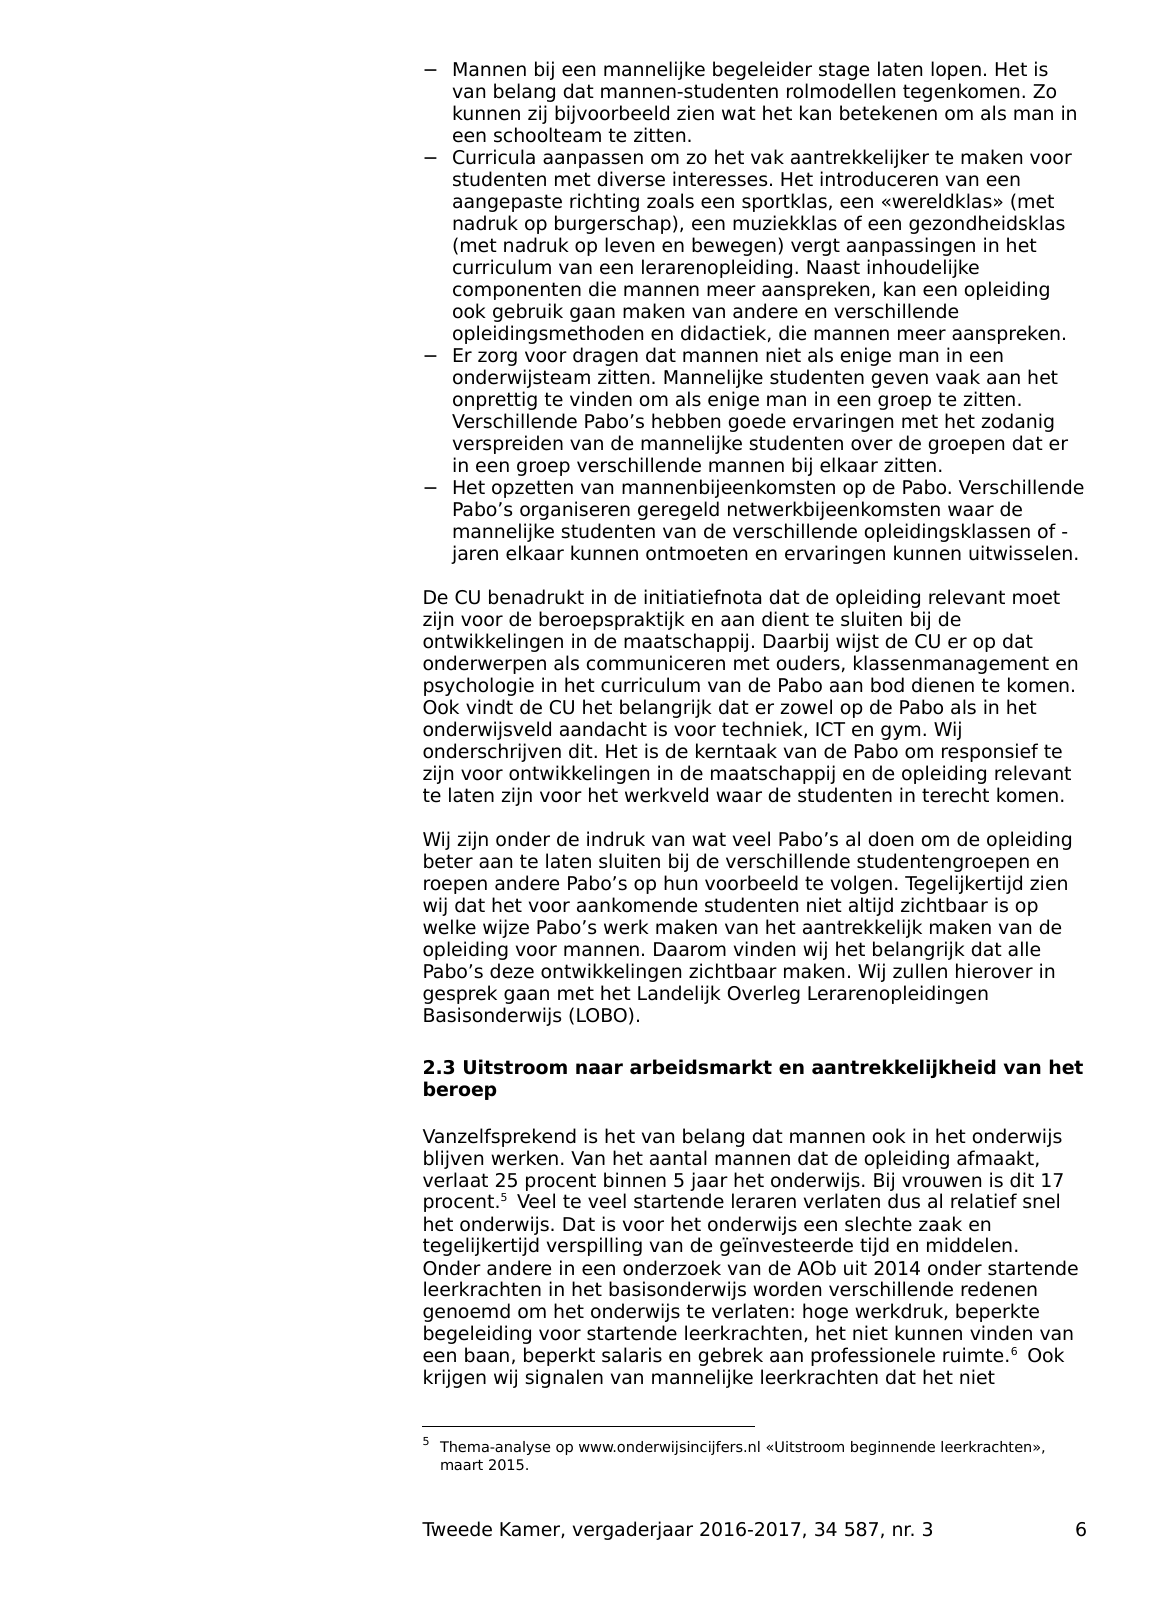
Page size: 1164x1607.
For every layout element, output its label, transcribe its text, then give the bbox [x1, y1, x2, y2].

subtitle 2.3 Uitstroom naar arbeidsmarkt en aantrekkelijkheid van het beroep [422, 1057, 1087, 1101]
text − Curricula aanpassen om zo het vak aantrekkelijker te maken voor studenten met diverse interesses. Het introduceren van een aangepaste richting zoals een sportklas, een «wereldklas» (met nadruk op burgerschap), een muziekklas of een gezondheidsklas (met nadruk op leven en bewegen) vergt aanpassingen in het curriculum van een lerarenopleiding. Naast inhoudelijke componenten die mannen meer aanspreken, kan een opleiding ook gebruik gaan maken van andere en verschillende opleidingsmethoden en didactiek, die mannen meer aanspreken. [422, 147, 1087, 345]
text Wij zijn onder de indruk van wat veel Pabo’s al doen om de opleiding beter aan te laten sluiten bij de verschillende studentengroepen en roepen andere Pabo’s op hun voorbeeld te volgen. Tegelijkertijd zien wij dat het voor aankomende studenten niet altijd zichtbaar is op welke wijze Pabo’s werk maken van het aantrekkelijk maken van de opleiding voor mannen. Daarom vinden wij het belangrijk dat alle Pabo’s deze ontwikkelingen zichtbaar maken. Wij zullen hierover in gesprek gaan met het Landelijk Overleg Lerarenopleidingen Basisonderwijs (LOBO). [422, 829, 1087, 1027]
text Thema-analyse op www.onderwijsincijfers.nl «Uitstroom beginnende leerkrachten», maart 2015. [422, 1435, 1087, 1474]
text − Er zorg voor dragen dat mannen niet als enige man in een onderwijsteam zitten. Mannelijke studenten geven vaak aan het onprettig te vinden om als enige man in een groep te zitten. Verschillende Pabo’s hebben goede ervaringen met het zodanig verspreiden van de mannelijke studenten over de groepen dat er in een groep verschillende mannen bij elkaar zitten. [422, 345, 1087, 477]
text Onder andere in een onderzoek van de AOb uit 2014 onder startende leerkrachten in het basisonderwijs worden verschillende redenen genoemd om het onderwijs te verlaten: hoge werkdruk, beperkte begeleiding voor startende leerkrachten, het niet kunnen vinden van een baan, beperkt salaris en gebrek aan professionele ruimte. Ook krijgen wij signalen van mannelijke leerkrachten dat het niet [422, 1257, 1087, 1389]
text − Het opzetten van mannenbijeenkomsten op de Pabo. Verschillende Pabo’s organiseren geregeld netwerkbijeenkomsten waar de mannelijke studenten van de verschillende opleidingsklassen of -jaren elkaar kunnen ontmoeten en ervaringen kunnen uitwisselen. [422, 477, 1087, 564]
text − Mannen bij een mannelijke begeleider stage laten lopen. Het is van belang dat mannen-studenten rolmodellen tegenkomen. Zo kunnen zij bijvoorbeeld zien wat het kan betekenen om als man in een schoolteam te zitten. [422, 59, 1087, 147]
text Vanzelfsprekend is het van belang dat mannen ook in het onderwijs blijven werken. Van het aantal mannen dat de opleiding afmaakt, verlaat 25 procent binnen 5 jaar het onderwijs. Bij vrouwen is dit 17 procent. Veel te veel startende leraren verlaten dus al relatief snel het onderwijs. Dat is voor het onderwijs een slechte zaak en tegelijkertijd verspilling van de geïnvesteerde tijd en middelen. [422, 1126, 1087, 1257]
text De CU benadrukt in de initiatiefnota dat de opleiding relevant moet zijn voor de beroepspraktijk en aan dient te sluiten bij de ontwikkelingen in de maatschappij. Daarbij wijst de CU er op dat onderwerpen als communiceren met ouders, klassenmanagement en psychologie in het curriculum van de Pabo aan bod dienen te komen. Ook vindt de CU het belangrijk dat er zowel op de Pabo als in het onderwijsveld aandacht is voor techniek, ICT en gym. Wij onderschrijven dit. Het is de kerntaak van de Pabo om responsief te zijn voor ontwikkelingen in de maatschappij en de opleiding relevant te laten zijn voor het werkveld waar de studenten in terecht komen. [422, 587, 1087, 807]
